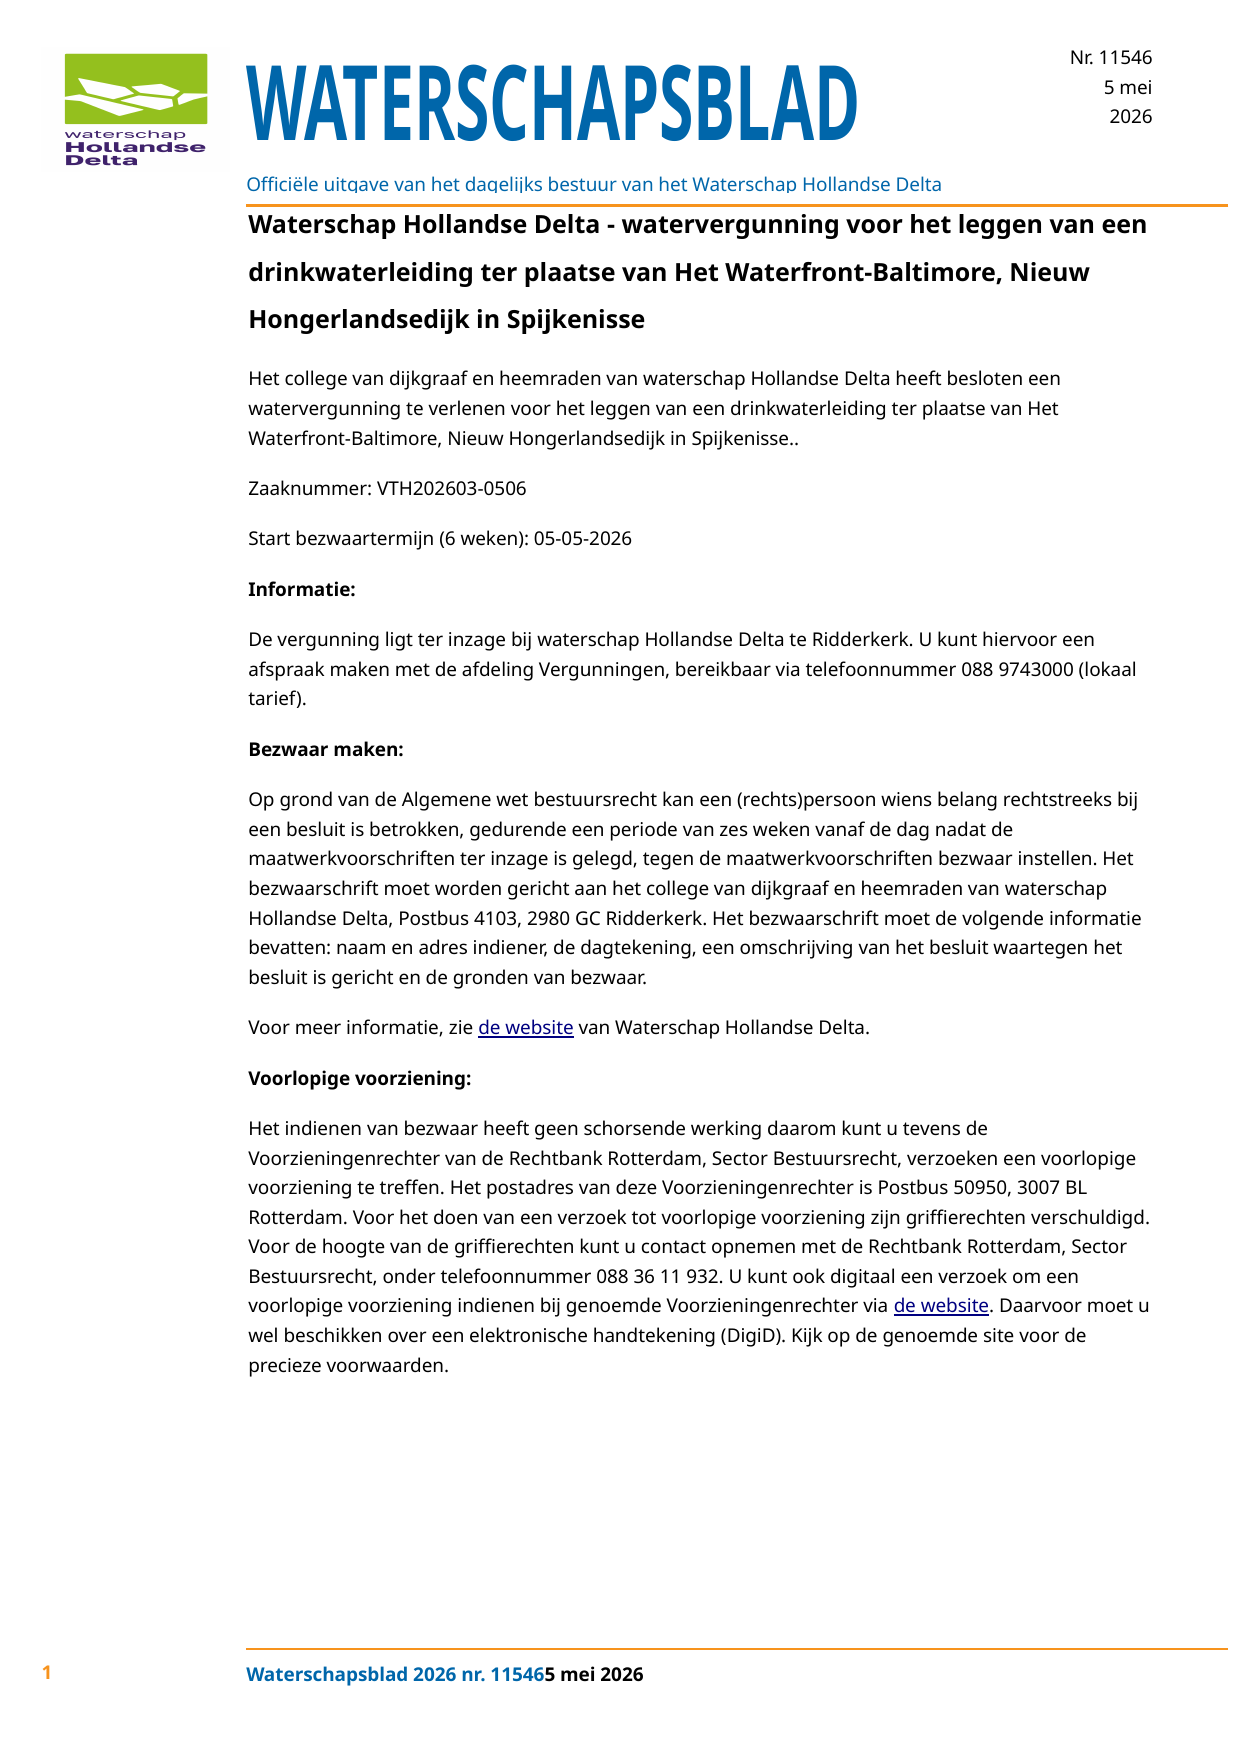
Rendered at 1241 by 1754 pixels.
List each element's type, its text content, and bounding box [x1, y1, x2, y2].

text Zaaknummer: VTH202603-0506 [248, 475, 1152, 501]
text Start bezwaartermijn (6 weken): 05-05-2026 [248, 526, 1152, 551]
text Informatie: [248, 576, 1152, 602]
text Het college van dijkgraaf en heemraden van waterschap Hollandse Delta heeft besloten een watervergunning te verlenen voor het leggen van een drinkwaterleiding ter plaatse van Het Waterfront-Baltimore, Nieuw Hongerlandsedijk in Spijkenisse.. [248, 366, 1152, 450]
picture [41, 47, 231, 172]
text Waterschap Hollandse Delta - watervergunning voor het leggen van een drinkwaterleiding ter plaatse van Het Waterfront-Baltimore, Nieuw Hongerlandsedijk in Spijkenisse [248, 207, 1152, 336]
text Voor meer informatie, zie de website van Waterschap Hollandse Delta. [248, 1014, 1152, 1040]
text Voorlopige voorziening: [248, 1065, 1152, 1090]
text Het indienen van bezwaar heeft geen schorsende werking daarom kunt u tevens de Voorzieningenrechter van de Rechtbank Rotterdam, Sector Bestuursrecht, verzoeken een voorlopige voorziening te treffen. Het postadres van deze Voorzieningenrechter is Postbus 50950, 3007 BL Rotterdam. Voor het doen van een verzoek tot voorlopige voorziening zijn griffierechten verschuldigd. Voor de hoogte van de griffierechten kunt u contact opnemen met de Rechtbank Rotterdam, Sector Bestuursrecht, onder telefoonnummer 088 36 11 932. U kunt ook digitaal een verzoek om een voorlopige voorziening indienen bij genoemde Voorzieningenrechter via de website. Daarvoor moet u wel beschikken over een elektronische handtekening (DigiD). Kijk op de genoemde site voor de precieze voorwaarden. [248, 1115, 1152, 1377]
text Bezwaar maken: [248, 736, 1152, 762]
text Op grond van de Algemene wet bestuursrecht kan een (rechts)persoon wiens belang rechtstreeks bij een besluit is betrokken, gedurende een periode van zes weken vanaf de dag nadat de maatwerkvoorschriften ter inzage is gelegd, tegen de maatwerkvoorschriften bezwaar instellen. Het bezwaarschrift moet worden gericht aan het college van dijkgraaf en heemraden van waterschap Hollandse Delta, Postbus 4103, 2980 GC Ridderkerk. Het bezwaarschrift moet de volgende informatie bevatten: naam en adres indiener, de dagtekening, een omschrijving van het besluit waartegen het besluit is gericht en de gronden van bezwaar. [248, 786, 1152, 989]
text De vergunning ligt ter inzage bij waterschap Hollandse Delta te Ridderkerk. U kunt hiervoor een afspraak maken met de afdeling Vergunningen, bereikbaar via telefoonnummer 088 9743000 (lokaal tarief). [248, 626, 1152, 711]
